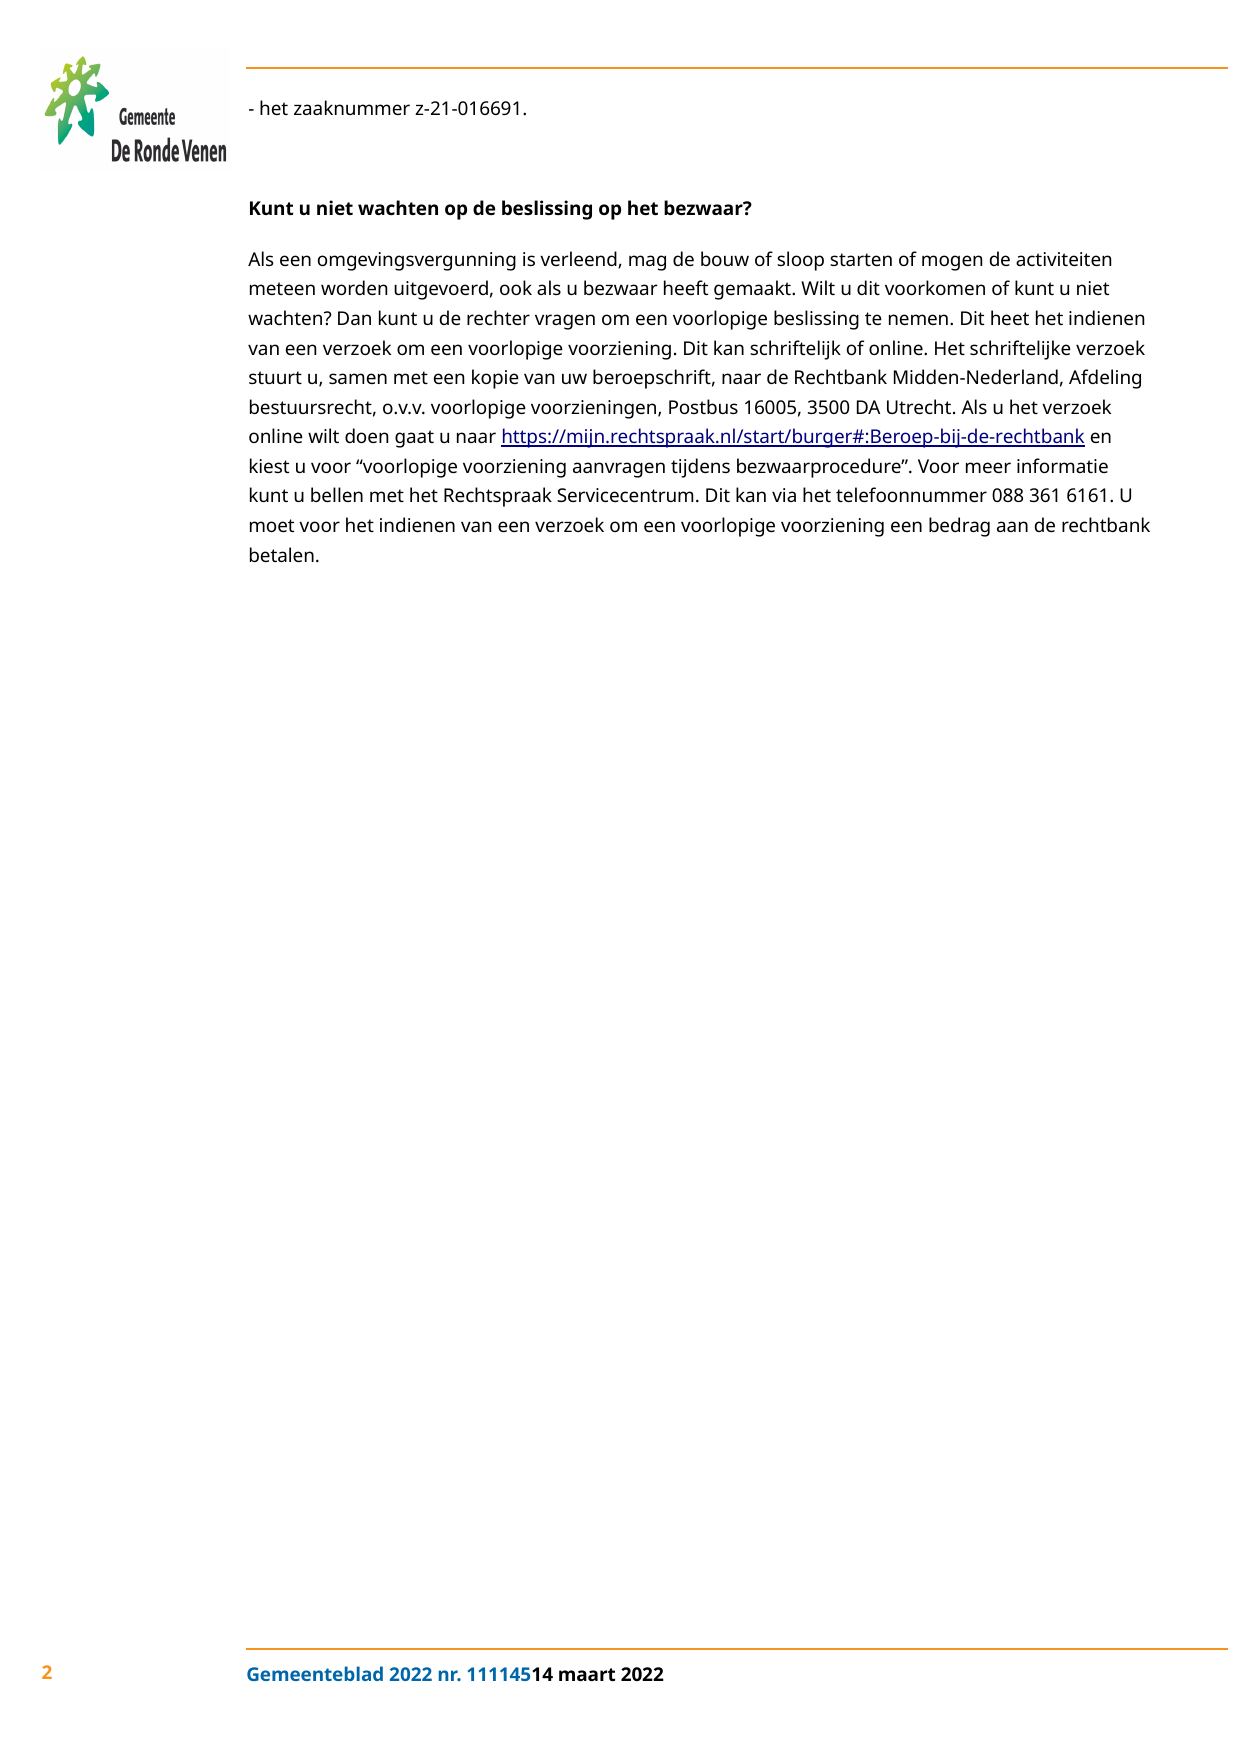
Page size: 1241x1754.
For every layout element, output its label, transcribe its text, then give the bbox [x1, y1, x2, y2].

text Kunt u niet wachten op de beslissing op het bezwaar? [248, 196, 1152, 221]
text - het zaaknummer z-21-016691. [248, 95, 1152, 121]
text Als een omgevingsvergunning is verleend, mag de bouw of sloop starten of mogen de activiteiten meteen worden uitgevoerd, ook als u bezwaar heeft gemaakt. Wilt u dit voorkomen of kunt u niet wachten? Dan kunt u de rechter vragen om een voorlopige beslissing te nemen. Dit heet het indienen van een verzoek om een voorlopige voorziening. Dit kan schriftelijk of online. Het schriftelijke verzoek stuurt u, samen met een kopie van uw beroepschrift, naar de Rechtbank Midden-Nederland, Afdeling bestuursrecht, o.v.v. voorlopige voorzieningen, Postbus 16005, 3500 DA Utrecht. Als u het verzoek online wilt doen gaat u naar https://mijn.rechtspraak.nl/start/burger#:Beroep-bij-de-rechtbank en kiest u voor “voorlopige voorziening aanvragen tijdens bezwaarprocedure”. Voor meer informatie kunt u bellen met het Rechtspraak Servicecentrum. Dit kan via het telefoonnummer 088 361 6161. U moet voor het indienen van een verzoek om een voorlopige voorziening een bedrag aan de rechtbank betalen. [248, 246, 1152, 568]
picture [41, 47, 231, 172]
